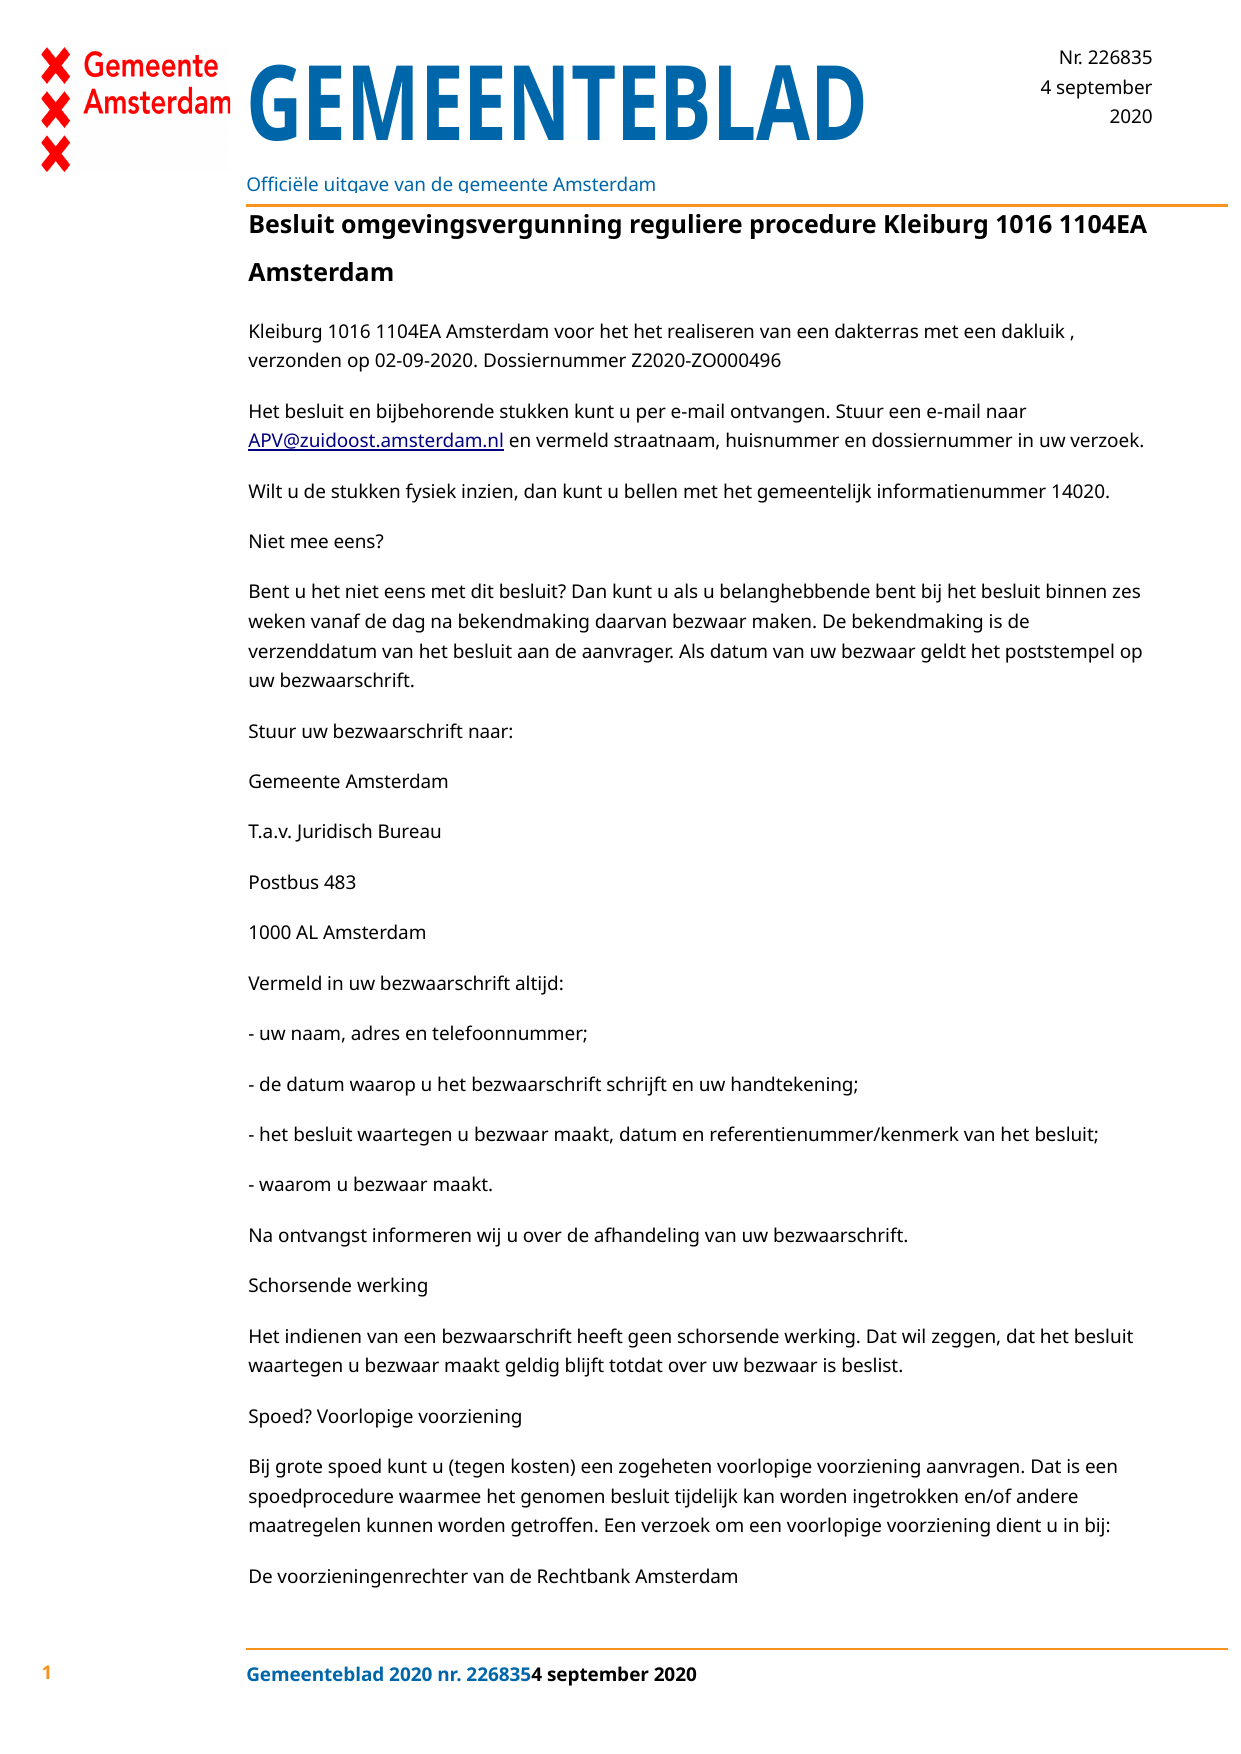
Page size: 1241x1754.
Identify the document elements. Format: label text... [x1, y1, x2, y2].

text Bij grote spoed kunt u (tegen kosten) een zogeheten voorlopige voorziening aanvragen. Dat is een spoedprocedure waarmee het genomen besluit tijdelijk kan worden ingetrokken en/of andere maatregelen kunnen worden getroffen. Een verzoek om een voorlopige voorziening dient u in bij: [248, 1453, 1152, 1538]
text - de datum waarop u het bezwaarschrift schrijft en uw handtekening; [248, 1071, 1152, 1097]
text Kleiburg 1016 1104EA Amsterdam voor het het realiseren van een dakterras met een dakluik , verzonden op 02-09-2020. Dossiernummer Z2020-ZO000496 [248, 318, 1152, 373]
text - het besluit waartegen u bezwaar maakt, datum en referentienummer/kenmerk van het besluit; [248, 1121, 1152, 1147]
text T.a.v. Juridisch Bureau [248, 819, 1152, 844]
text Het besluit en bijbehorende stukken kunt u per e-mail ontvangen. Stuur een e-mail naar APV@zuidoost.amsterdam.nl en vermeld straatnaam, huisnummer en dossiernummer in uw verzoek. [248, 398, 1152, 453]
text Bent u het niet eens met dit besluit? Dan kunt u als u belanghebbende bent bij het besluit binnen zes weken vanaf de dag na bekendmaking daarvan bezwaar maken. De bekendmaking is de verzenddatum van het besluit aan de aanvrager. Als datum van uw bezwaar geldt het poststempel op uw bezwaarschrift. [248, 579, 1152, 693]
text Wilt u de stukken fysiek inzien, dan kunt u bellen met het gemeentelijk informatienummer 14020. [248, 478, 1152, 504]
text - uw naam, adres en telefoonnummer; [248, 1020, 1152, 1046]
text Vermeld in uw bezwaarschrift altijd: [248, 970, 1152, 996]
text Postbus 483 [248, 869, 1152, 895]
text De voorzieningenrechter van de Rechtbank Amsterdam [248, 1563, 1152, 1589]
text Niet mee eens? [248, 528, 1152, 554]
text 1000 AL Amsterdam [248, 919, 1152, 945]
text Schorsende werking [248, 1272, 1152, 1298]
text Spoed? Voorlopige voorziening [248, 1403, 1152, 1429]
picture [41, 47, 231, 172]
text Na ontvangst informeren wij u over de afhandeling van uw bezwaarschrift. [248, 1222, 1152, 1248]
text - waarom u bezwaar maakt. [248, 1172, 1152, 1197]
text Het indienen van een bezwaarschrift heeft geen schorsende werking. Dat wil zeggen, dat het besluit waartegen u bezwaar maakt geldig blijft totdat over uw bezwaar is beslist. [248, 1323, 1152, 1378]
text Gemeente Amsterdam [248, 768, 1152, 794]
text Besluit omgevingsvergunning reguliere procedure Kleiburg 1016 1104EA Amsterdam [248, 207, 1152, 288]
text Stuur uw bezwaarschrift naar: [248, 718, 1152, 744]
